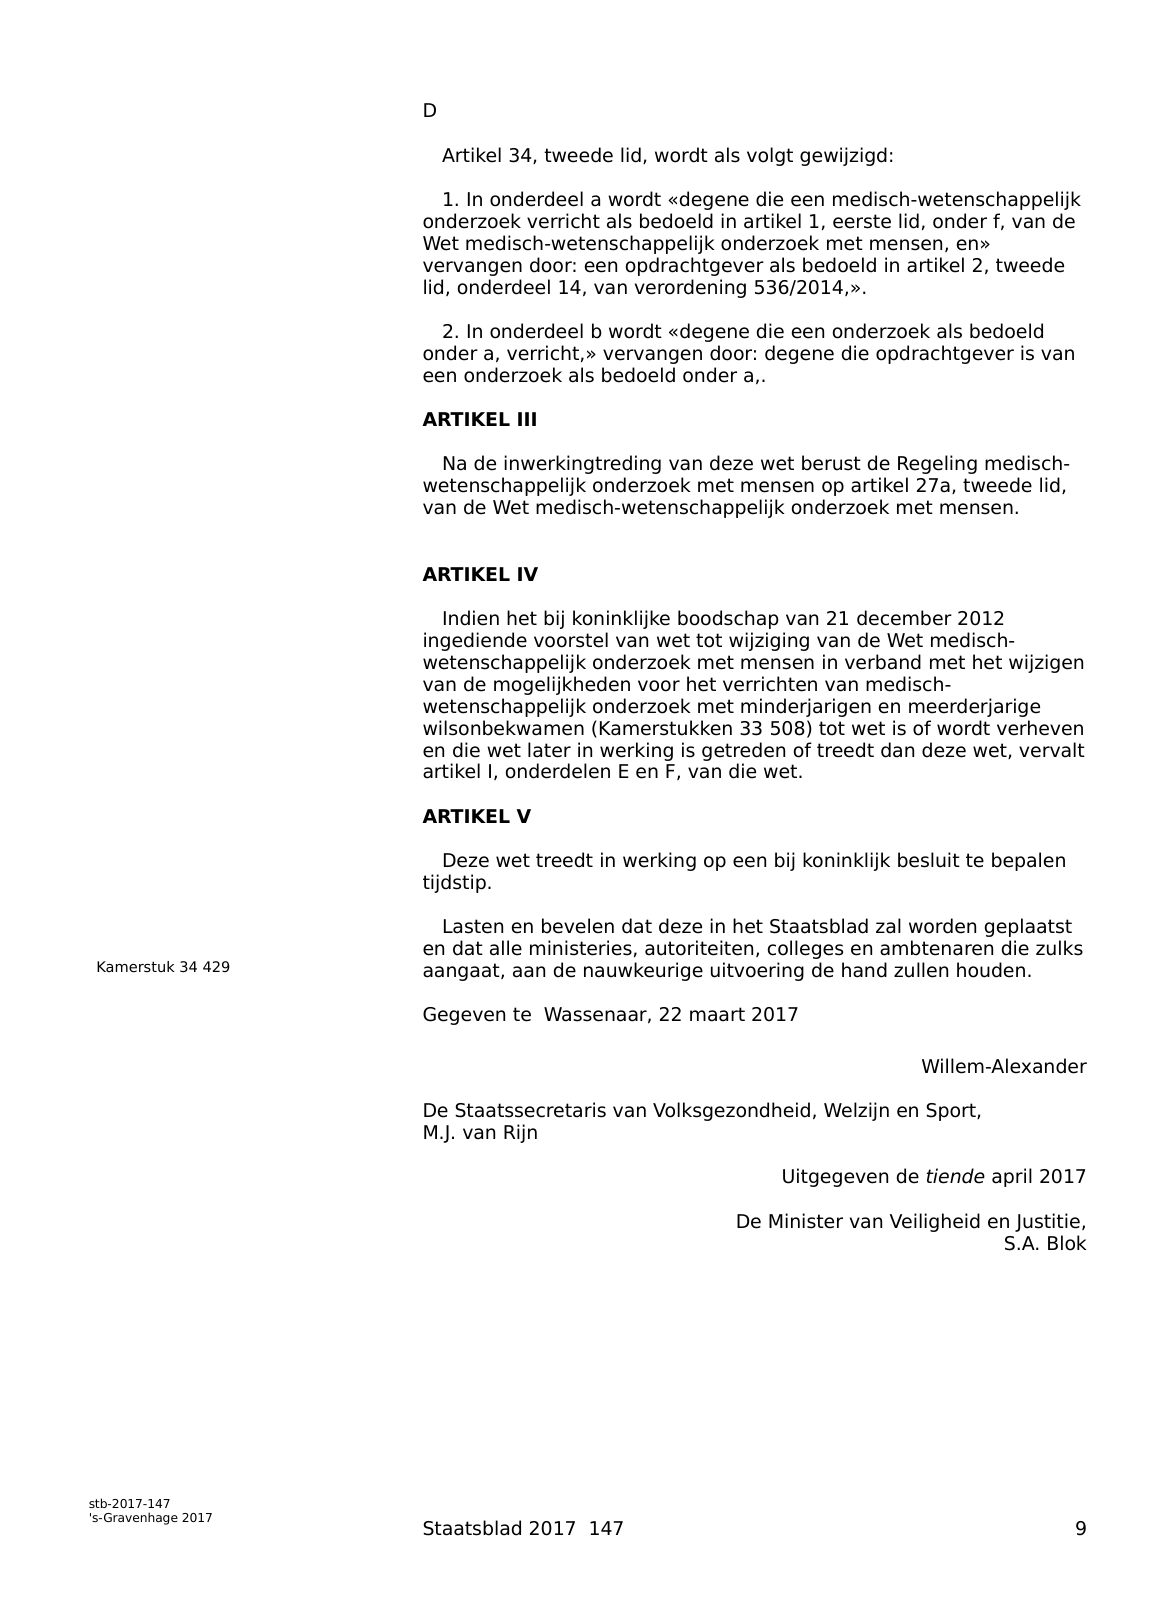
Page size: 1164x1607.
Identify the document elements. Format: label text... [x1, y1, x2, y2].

text Lasten en bevelen dat deze in het Staatsblad zal worden geplaatst en dat alle ministeries, autoriteiten, colleges en ambtenaren die zulks aangaat, aan de nauwkeurige uitvoering de hand zullen houden. [422, 916, 1087, 982]
text Uitgegeven de tiende april 2017 [422, 1166, 1087, 1188]
subtitle ARTIKEL III [422, 409, 1087, 431]
text D [422, 100, 1087, 122]
text De Staatssecretaris van Volksgezondheid, Welzijn en Sport, M.J. van Rijn [422, 1100, 1087, 1144]
text Deze wet treedt in werking op een bij koninklijk besluit te bepalen tijdstip. [422, 850, 1087, 894]
text Gegeven te Wassenaar, 22 maart 2017 [422, 1004, 1087, 1026]
text stb-2017-147 [88, 1497, 323, 1511]
text Na de inwerkingtreding van deze wet berust de Regeling medisch-wetenschappelijk onderzoek met mensen op artikel 27a, tweede lid, van de Wet medisch-wetenschappelijk onderzoek met mensen. [422, 453, 1087, 519]
subtitle ARTIKEL V [422, 806, 1087, 828]
text Kamerstuk 34 429 [77, 959, 396, 976]
text 1. In onderdeel a wordt «degene die een medisch-wetenschappelijk onderzoek verricht als bedoeld in artikel 1, eerste lid, onder f, van de Wet medisch-wetenschappelijk onderzoek met mensen, en» vervangen door: een opdrachtgever als bedoeld in artikel 2, tweede lid, onderdeel 14, van verordening 536/2014,». [422, 189, 1087, 299]
text De Minister van Veiligheid en Justitie, S.A. Blok [422, 1211, 1087, 1254]
text Indien het bij koninklijke boodschap van 21 december 2012 ingediende voorstel van wet tot wijziging van de Wet medisch-wetenschappelijk onderzoek met mensen in verband met het wijzigen van de mogelijkheden voor het verrichten van medisch-wetenschappelijk onderzoek met minderjarigen en meerderjarige wilsonbekwamen (Kamerstukken 33 508) tot wet is of wordt verheven en die wet later in werking is getreden of treedt dan deze wet, vervalt artikel I, onderdelen E en F, van die wet. [422, 608, 1087, 783]
text Artikel 34, tweede lid, wordt als volgt gewijzigd: [422, 144, 1087, 167]
text Willem-Alexander [422, 1056, 1087, 1078]
text 's-Gravenhage 2017 [88, 1511, 323, 1525]
subtitle ARTIKEL IV [422, 563, 1087, 585]
text 2. In onderdeel b wordt «degene die een onderzoek als bedoeld onder a, verricht,» vervangen door: degene die opdrachtgever is van een onderzoek als bedoeld onder a,. [422, 321, 1087, 387]
